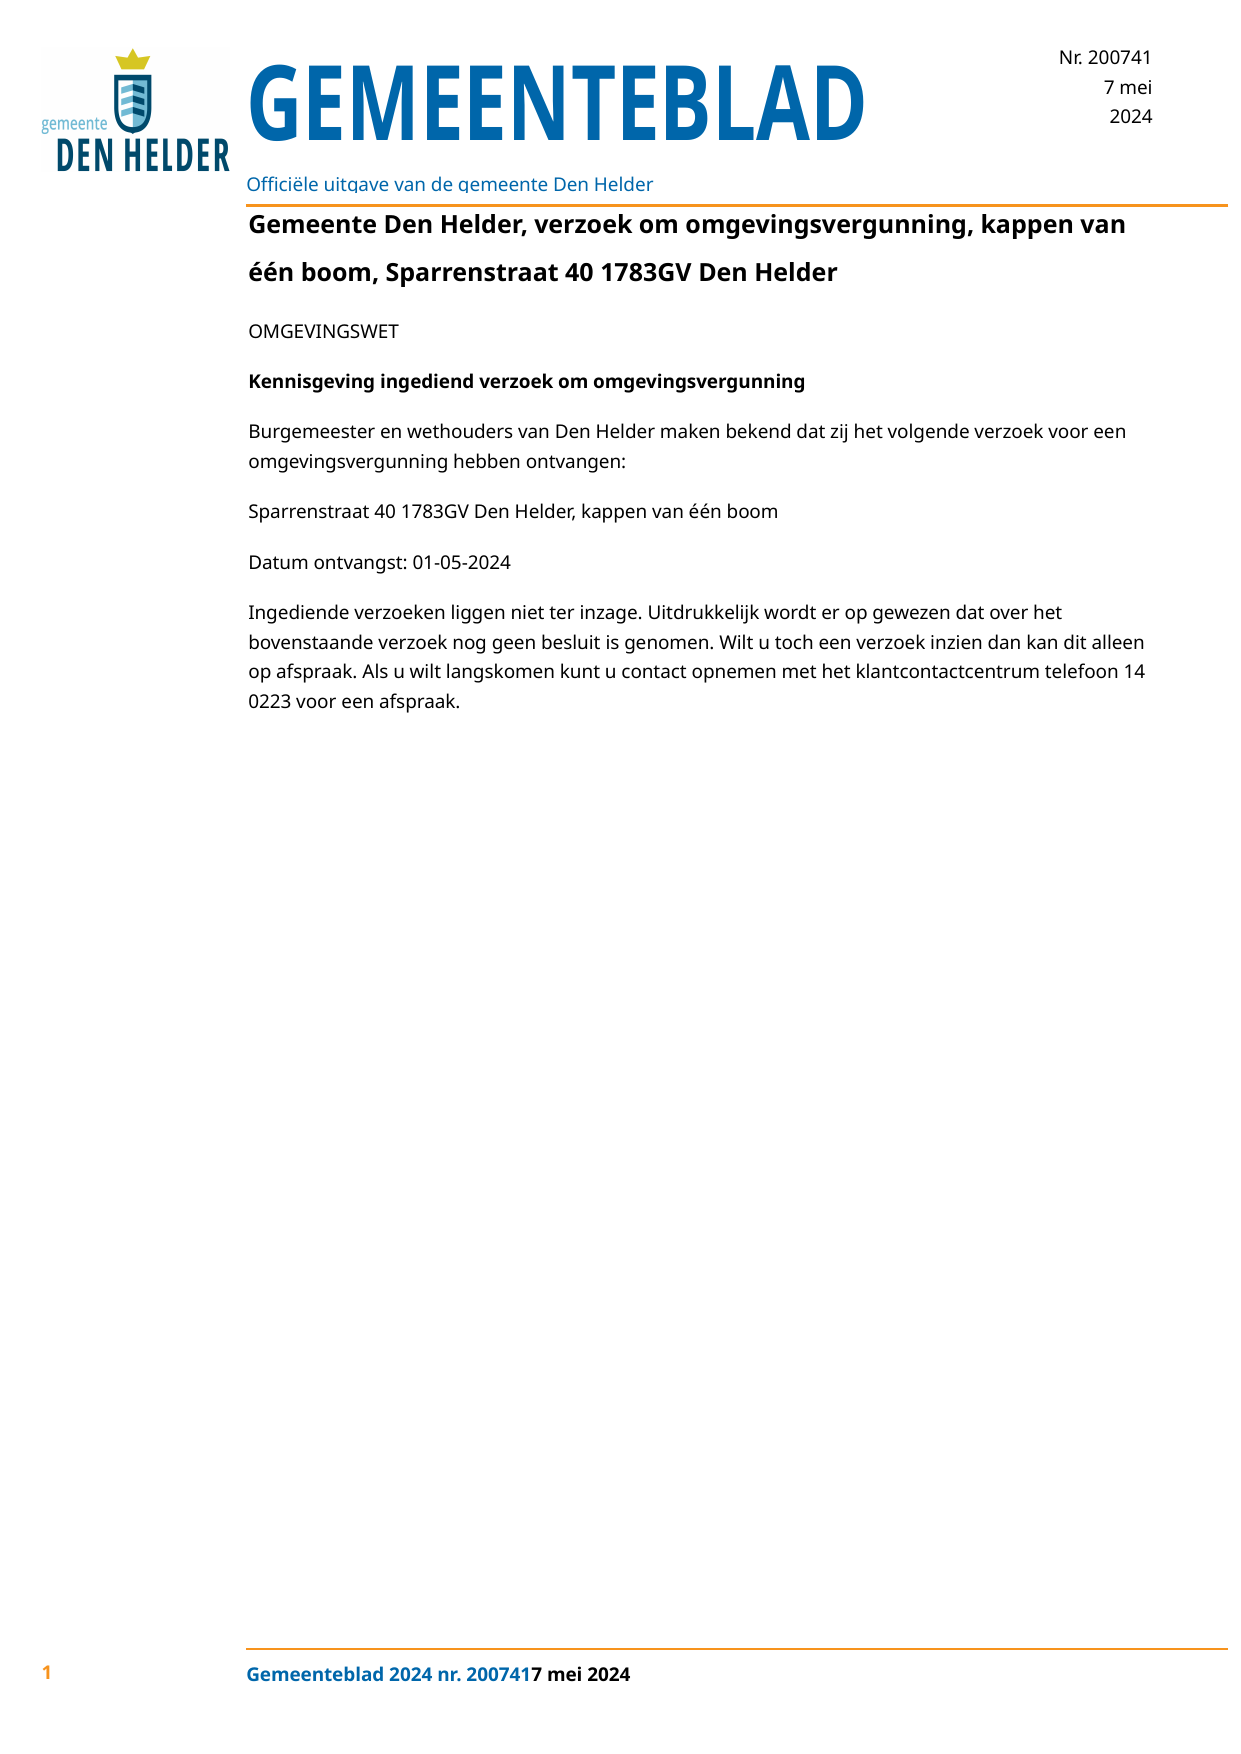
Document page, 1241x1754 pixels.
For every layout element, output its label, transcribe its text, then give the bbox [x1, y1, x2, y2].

text Sparrenstraat 40 1783GV Den Helder, kappen van één boom [248, 499, 1152, 524]
picture [100, 154, 106, 172]
picture [41, 47, 231, 172]
text Gemeente Den Helder, verzoek om omgevingsvergunning, kappen van één boom, Sparrenstraat 40 1783GV Den Helder [248, 207, 1152, 288]
text OMGEVINGSWET [248, 318, 1152, 344]
picture [220, 160, 224, 172]
text Kennisgeving ingediend verzoek om omgevingsvergunning [248, 368, 1152, 394]
picture [63, 144, 68, 165]
text Datum ontvangst: 01-05-2024 [248, 549, 1152, 575]
text Burgemeester en wethouders van Den Helder maken bekend dat zij het volgende verzoek voor een omgevingsvergunning hebben ontvangen: [248, 419, 1152, 474]
text Ingediende verzoeken liggen niet ter inzage. Uitdrukkelijk wordt er op gewezen dat over het bovenstaande verzoek nog geen besluit is genomen. Wilt u toch een verzoek inzien dan kan dit alleen op afspraak. Als u wilt langskomen kunt u contact opnemen met het klantcontactcentrum telefoon 14 0223 voor een afspraak. [248, 599, 1152, 714]
picture [130, 157, 135, 172]
picture [182, 144, 187, 165]
